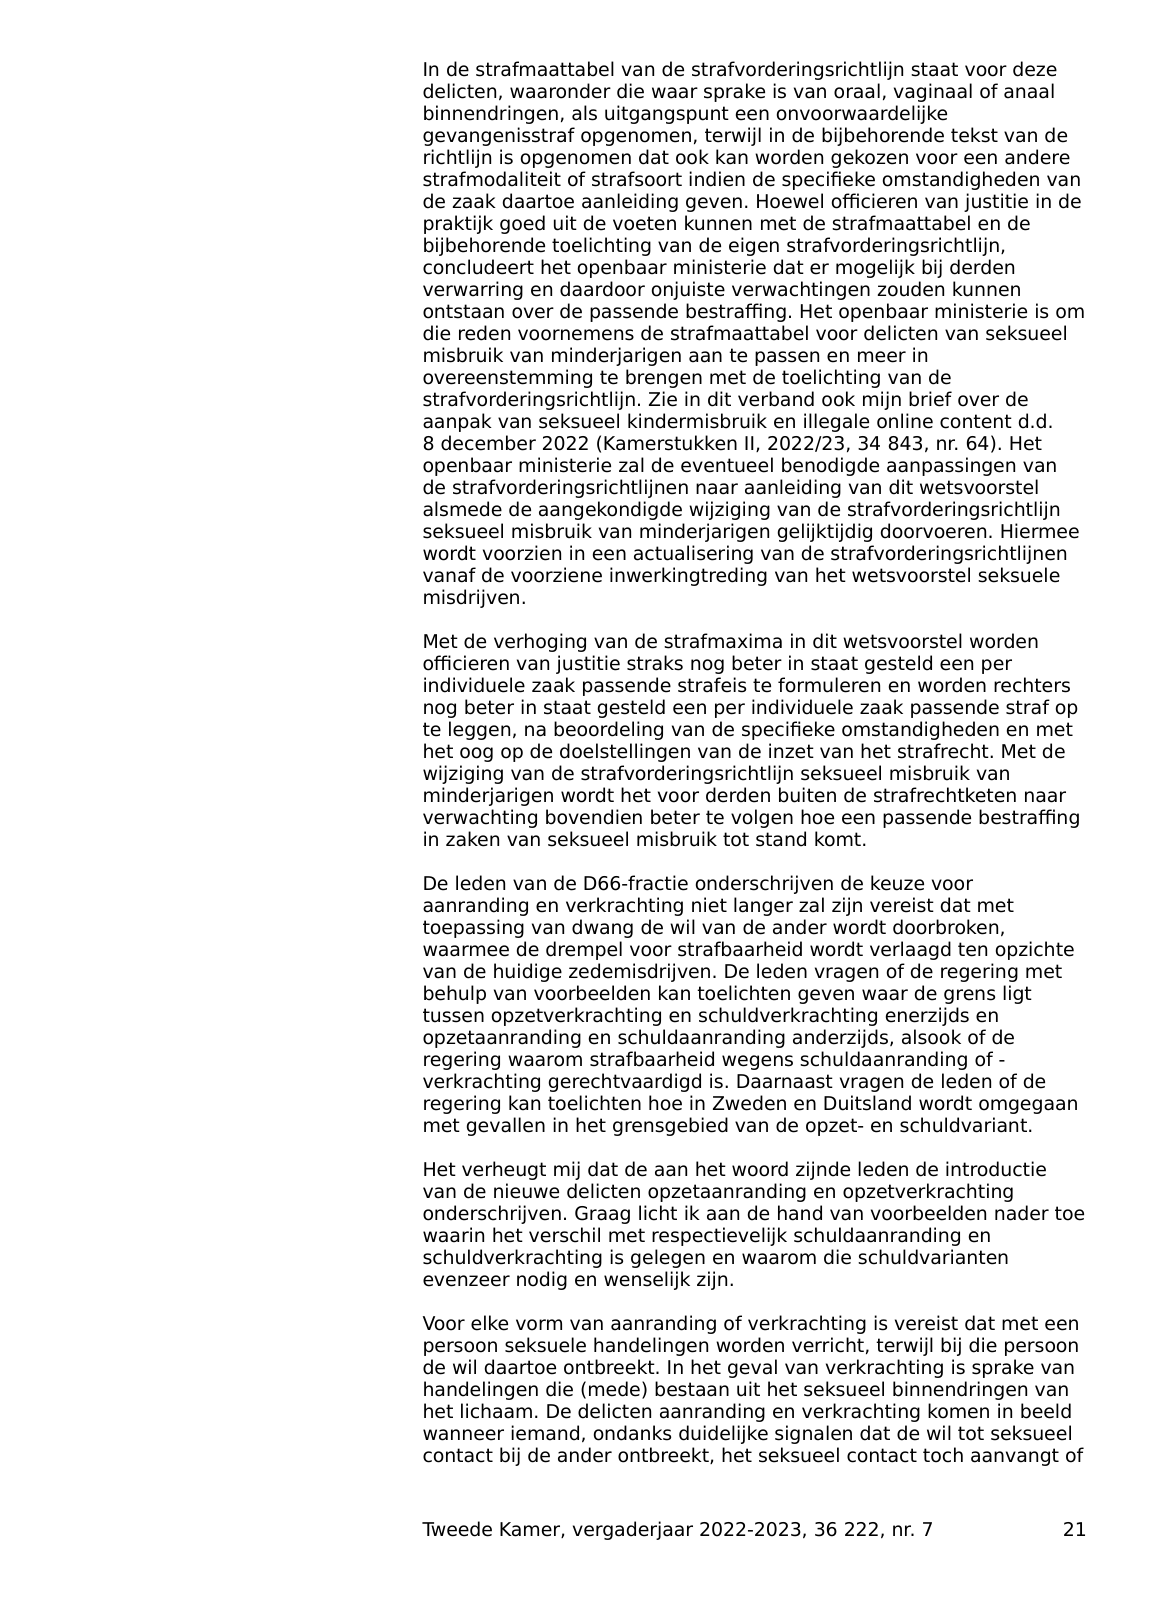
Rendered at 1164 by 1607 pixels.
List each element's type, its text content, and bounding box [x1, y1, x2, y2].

text Het verheugt mij dat de aan het woord zijnde leden de introductie van de nieuwe delicten opzetaanranding en opzetverkrachting onderschrijven. Graag licht ik aan de hand van voorbeelden nader toe waarin het verschil met respectievelijk schuldaanranding en schuldverkrachting is gelegen en waarom die schuldvarianten evenzeer nodig en wenselijk zijn. [422, 1159, 1087, 1291]
text De leden van de D66-fractie onderschrijven de keuze voor aanranding en verkrachting niet langer zal zijn vereist dat met toepassing van dwang de wil van de ander wordt doorbroken, waarmee de drempel voor strafbaarheid wordt verlaagd ten opzichte van de huidige zedemisdrijven. De leden vragen of de regering met behulp van voorbeelden kan toelichten geven waar de grens ligt tussen opzetverkrachting en schuldverkrachting enerzijds en opzetaanranding en schuldaanranding anderzijds, alsook of de regering waarom strafbaarheid wegens schuldaanranding of -verkrachting gerechtvaardigd is. Daarnaast vragen de leden of de regering kan toelichten hoe in Zweden en Duitsland wordt omgegaan met gevallen in het grensgebied van de opzet- en schuldvariant. [422, 873, 1087, 1136]
text Voor elke vorm van aanranding of verkrachting is vereist dat met een persoon seksuele handelingen worden verricht, terwijl bij die persoon de wil daartoe ontbreekt. In het geval van verkrachting is sprake van handelingen die (mede) bestaan uit het seksueel binnendringen van het lichaam. De delicten aanranding en verkrachting komen in beeld wanneer iemand, ondanks duidelijke signalen dat de wil tot seksueel contact bij de ander ontbreekt, het seksueel contact toch aanvangt of [422, 1313, 1087, 1467]
text In de strafmaattabel van de strafvorderingsrichtlijn staat voor deze delicten, waaronder die waar sprake is van oraal, vaginaal of anaal binnendringen, als uitgangspunt een onvoorwaardelijke gevangenisstraf opgenomen, terwijl in de bijbehorende tekst van de richtlijn is opgenomen dat ook kan worden gekozen voor een andere strafmodaliteit of strafsoort indien de specifieke omstandigheden van de zaak daartoe aanleiding geven. Hoewel officieren van justitie in de praktijk goed uit de voeten kunnen met de strafmaattabel en de bijbehorende toelichting van de eigen strafvorderingsrichtlijn, concludeert het openbaar ministerie dat er mogelijk bij derden verwarring en daardoor onjuiste verwachtingen zouden kunnen ontstaan over de passende bestraffing. Het openbaar ministerie is om die reden voornemens de strafmaattabel voor delicten van seksueel misbruik van minderjarigen aan te passen en meer in overeenstemming te brengen met de toelichting van de strafvorderingsrichtlijn. Zie in dit verband ook mijn brief over de aanpak van seksueel kindermisbruik en illegale online content d.d. 8 december 2022 (Kamerstukken II, 2022/23, 34 843, nr. 64). Het openbaar ministerie zal de eventueel benodigde aanpassingen van de strafvorderingsrichtlijnen naar aanleiding van dit wetsvoorstel alsmede de aangekondigde wijziging van de strafvorderingsrichtlijn seksueel misbruik van minderjarigen gelijktijdig doorvoeren. Hiermee wordt voorzien in een actualisering van de strafvorderingsrichtlijnen vanaf de voorziene inwerkingtreding van het wetsvoorstel seksuele misdrijven. [422, 59, 1087, 608]
text Met de verhoging van de strafmaxima in dit wetsvoorstel worden officieren van justitie straks nog beter in staat gesteld een per individuele zaak passende strafeis te formuleren en worden rechters nog beter in staat gesteld een per individuele zaak passende straf op te leggen, na beoordeling van de specifieke omstandigheden en met het oog op de doelstellingen van de inzet van het strafrecht. Met de wijziging van de strafvorderingsrichtlijn seksueel misbruik van minderjarigen wordt het voor derden buiten de strafrechtketen naar verwachting bovendien beter te volgen hoe een passende bestraffing in zaken van seksueel misbruik tot stand komt. [422, 631, 1087, 851]
